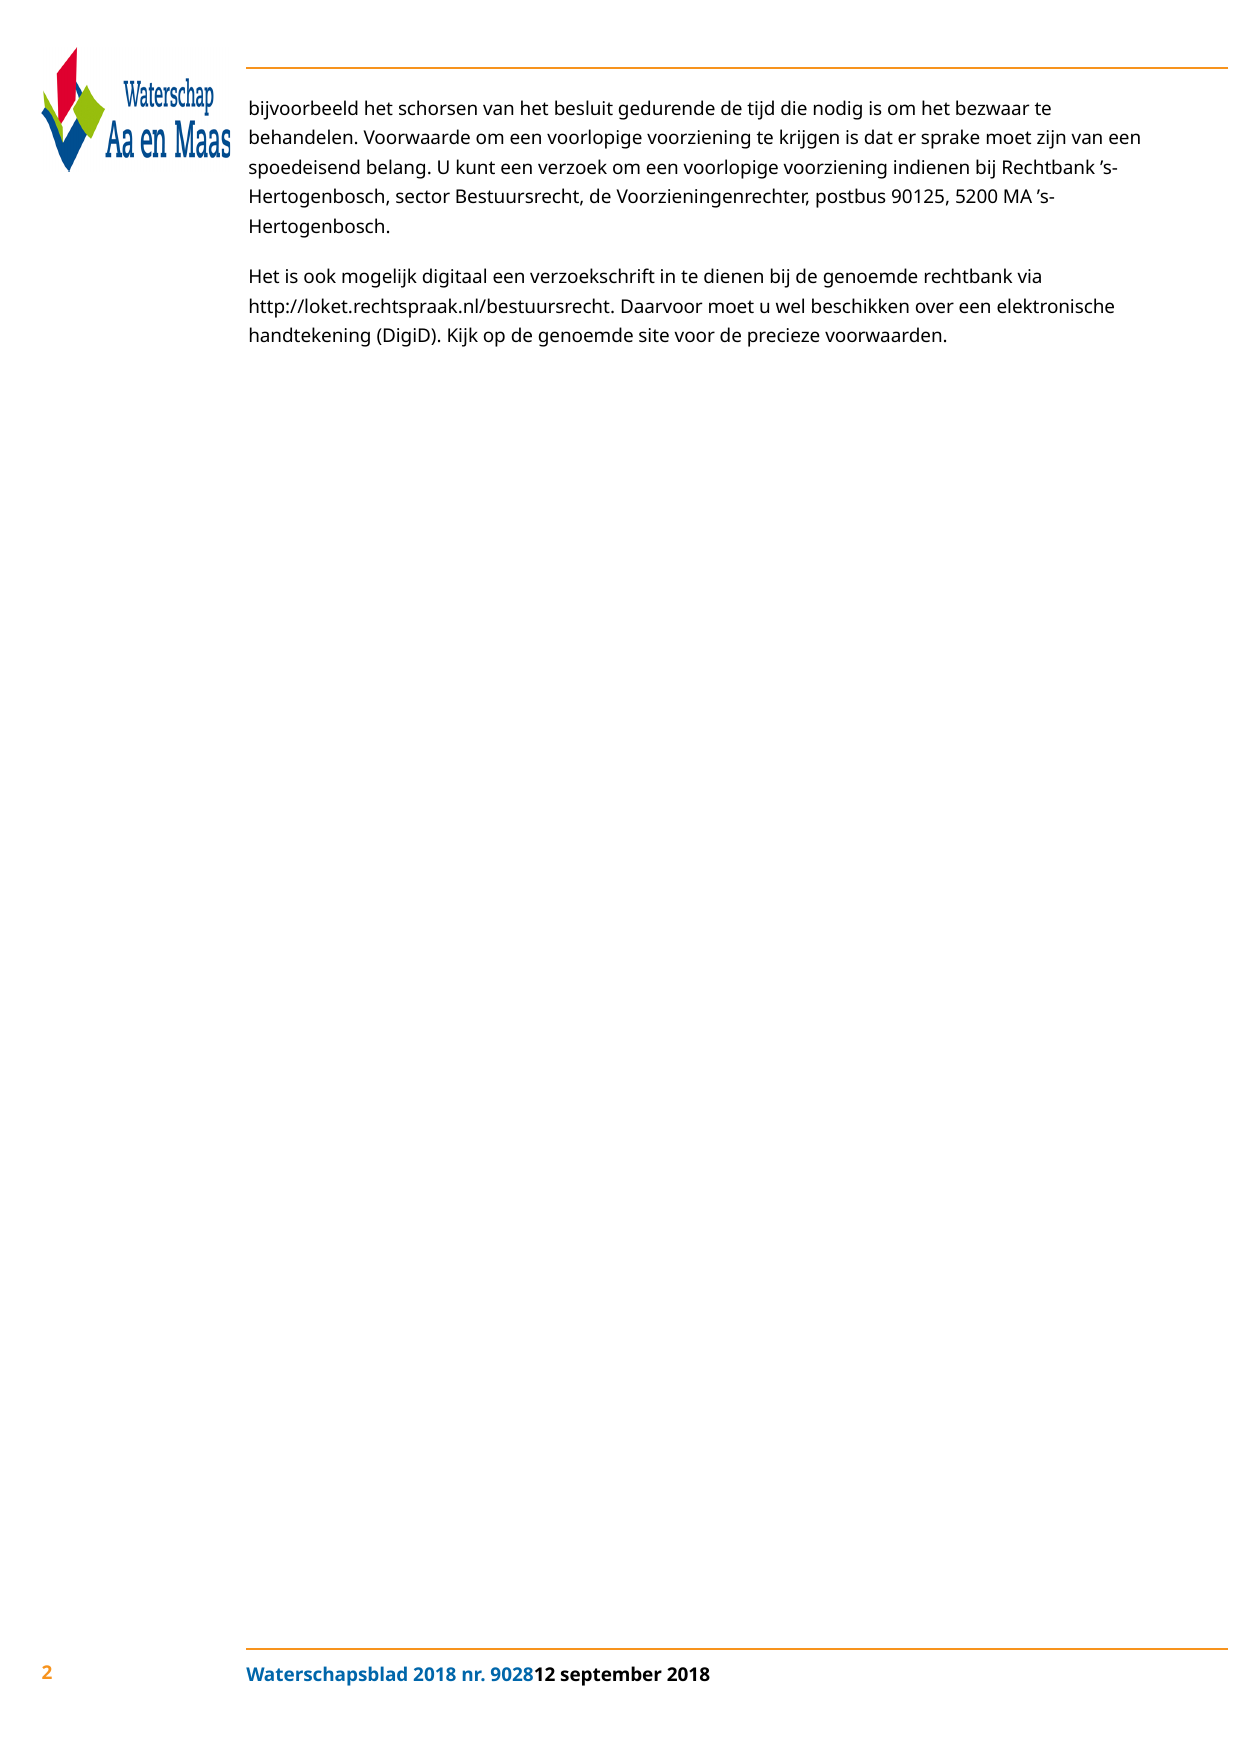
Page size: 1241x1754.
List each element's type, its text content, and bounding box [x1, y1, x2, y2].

picture [41, 47, 231, 172]
text Het is ook mogelijk digitaal een verzoekschrift in te dienen bij de genoemde rechtbank via http://loket.rechtspraak.nl/bestuursrecht. Daarvoor moet u wel beschikken over een elektronische handtekening (DigiD). Kijk op de genoemde site voor de precieze voorwaarden. [248, 263, 1152, 348]
text bijvoorbeeld het schorsen van het besluit gedurende de tijd die nodig is om het bezwaar te behandelen. Voorwaarde om een voorlopige voorziening te krijgen is dat er sprake moet zijn van een spoedeisend belang. U kunt een verzoek om een voorlopige voorziening indienen bij Rechtbank ’s-Hertogenbosch, sector Bestuursrecht, de Voorzieningenrechter, postbus 90125, 5200 MA ’s-Hertogenbosch. [248, 95, 1152, 239]
